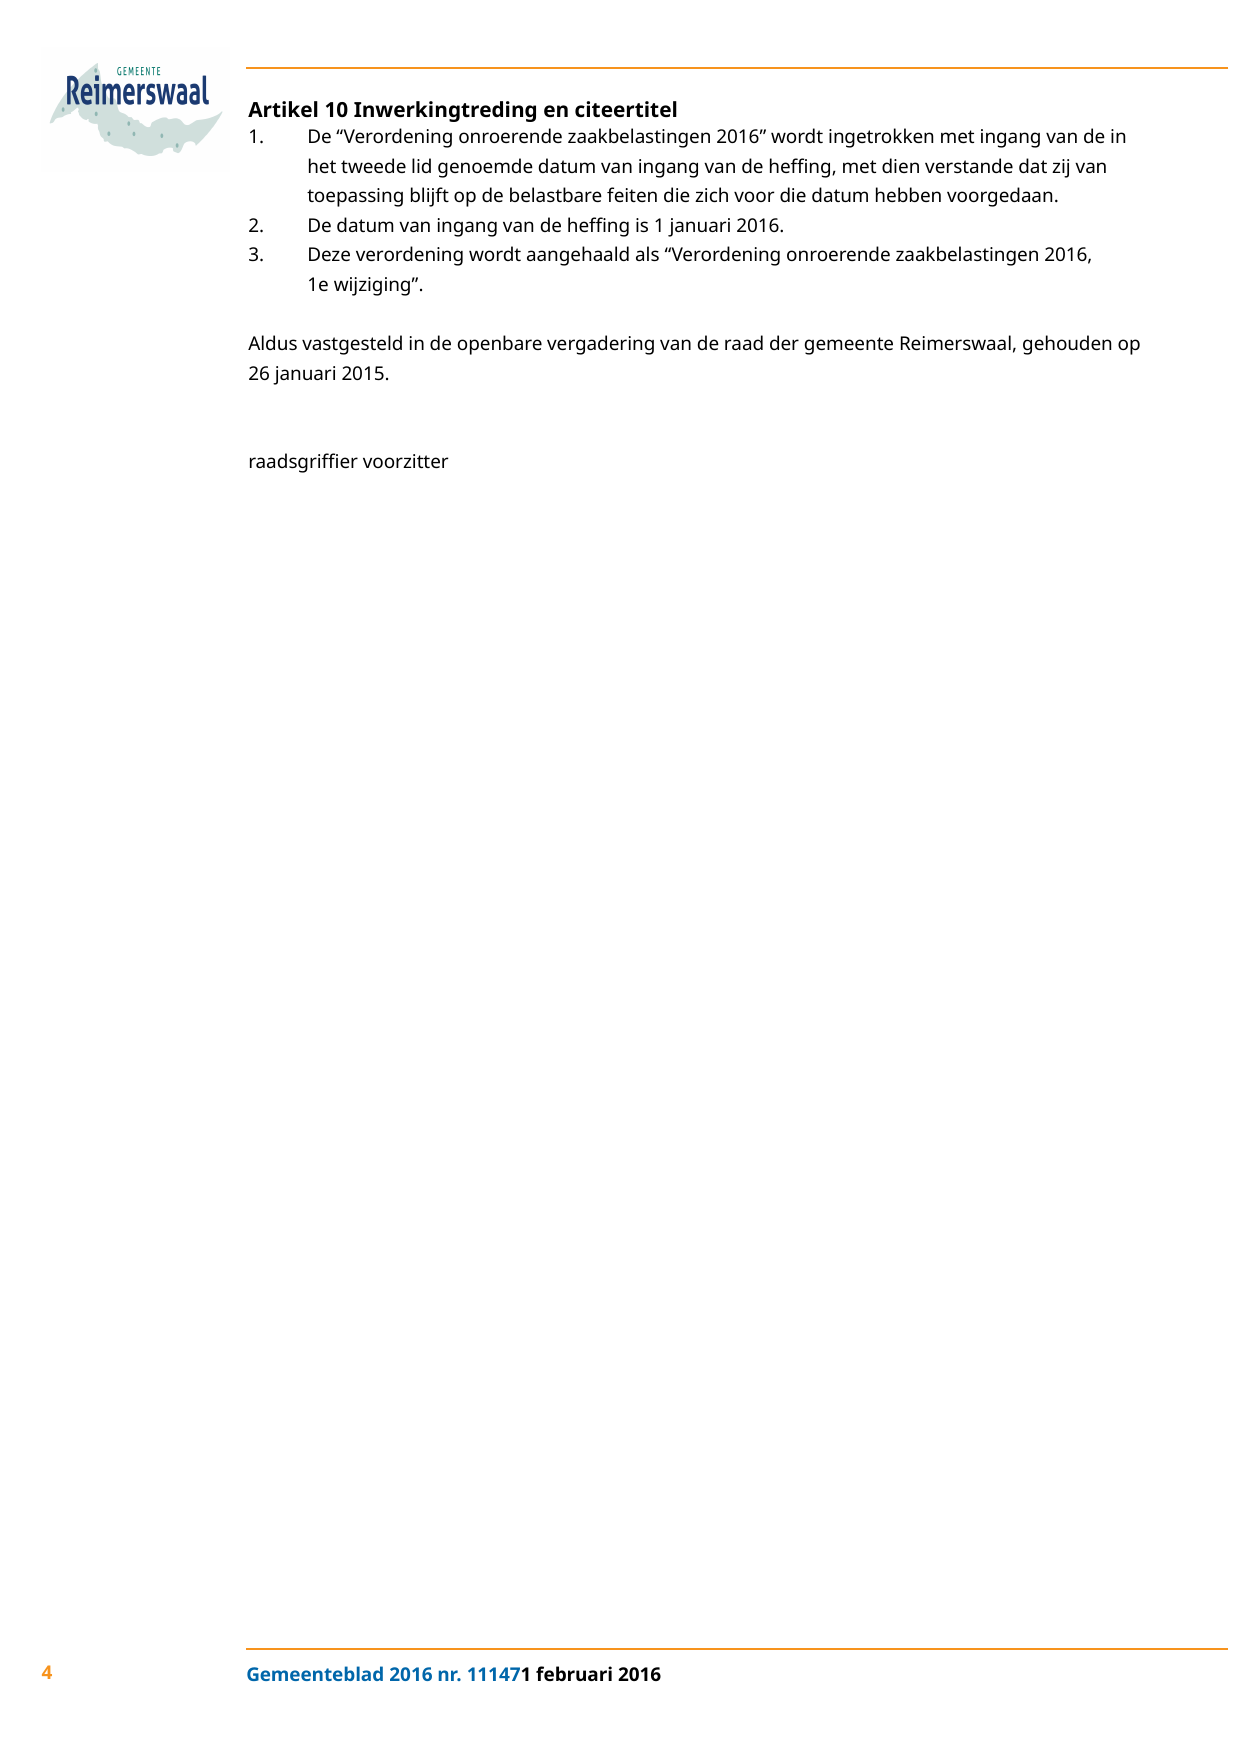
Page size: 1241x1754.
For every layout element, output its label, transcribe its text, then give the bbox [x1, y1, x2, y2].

list De datum van ingang van de heffing is 1 januari 2016. [248, 212, 1152, 238]
text raadsgriffier voorzitter [248, 449, 1152, 474]
list Deze verordening wordt aangehaald als “Verordening onroerende zaakbelastingen 2016, 1e wijziging”. [248, 242, 1152, 297]
text Artikel 10 Inwerkingtreding en citeertitel [248, 95, 1152, 123]
text Aldus vastgesteld in de openbare vergadering van de raad der gemeente Reimerswaal, gehouden op 26 januari 2015. [248, 330, 1152, 386]
picture [41, 47, 231, 172]
list De “Verordening onroerende zaakbelastingen 2016” wordt ingetrokken met ingang van de in het tweede lid genoemde datum van ingang van de heffing, met dien verstande dat zij van toepassing blijft op de belastbare feiten die zich voor die datum hebben voorgedaan. [248, 123, 1152, 208]
